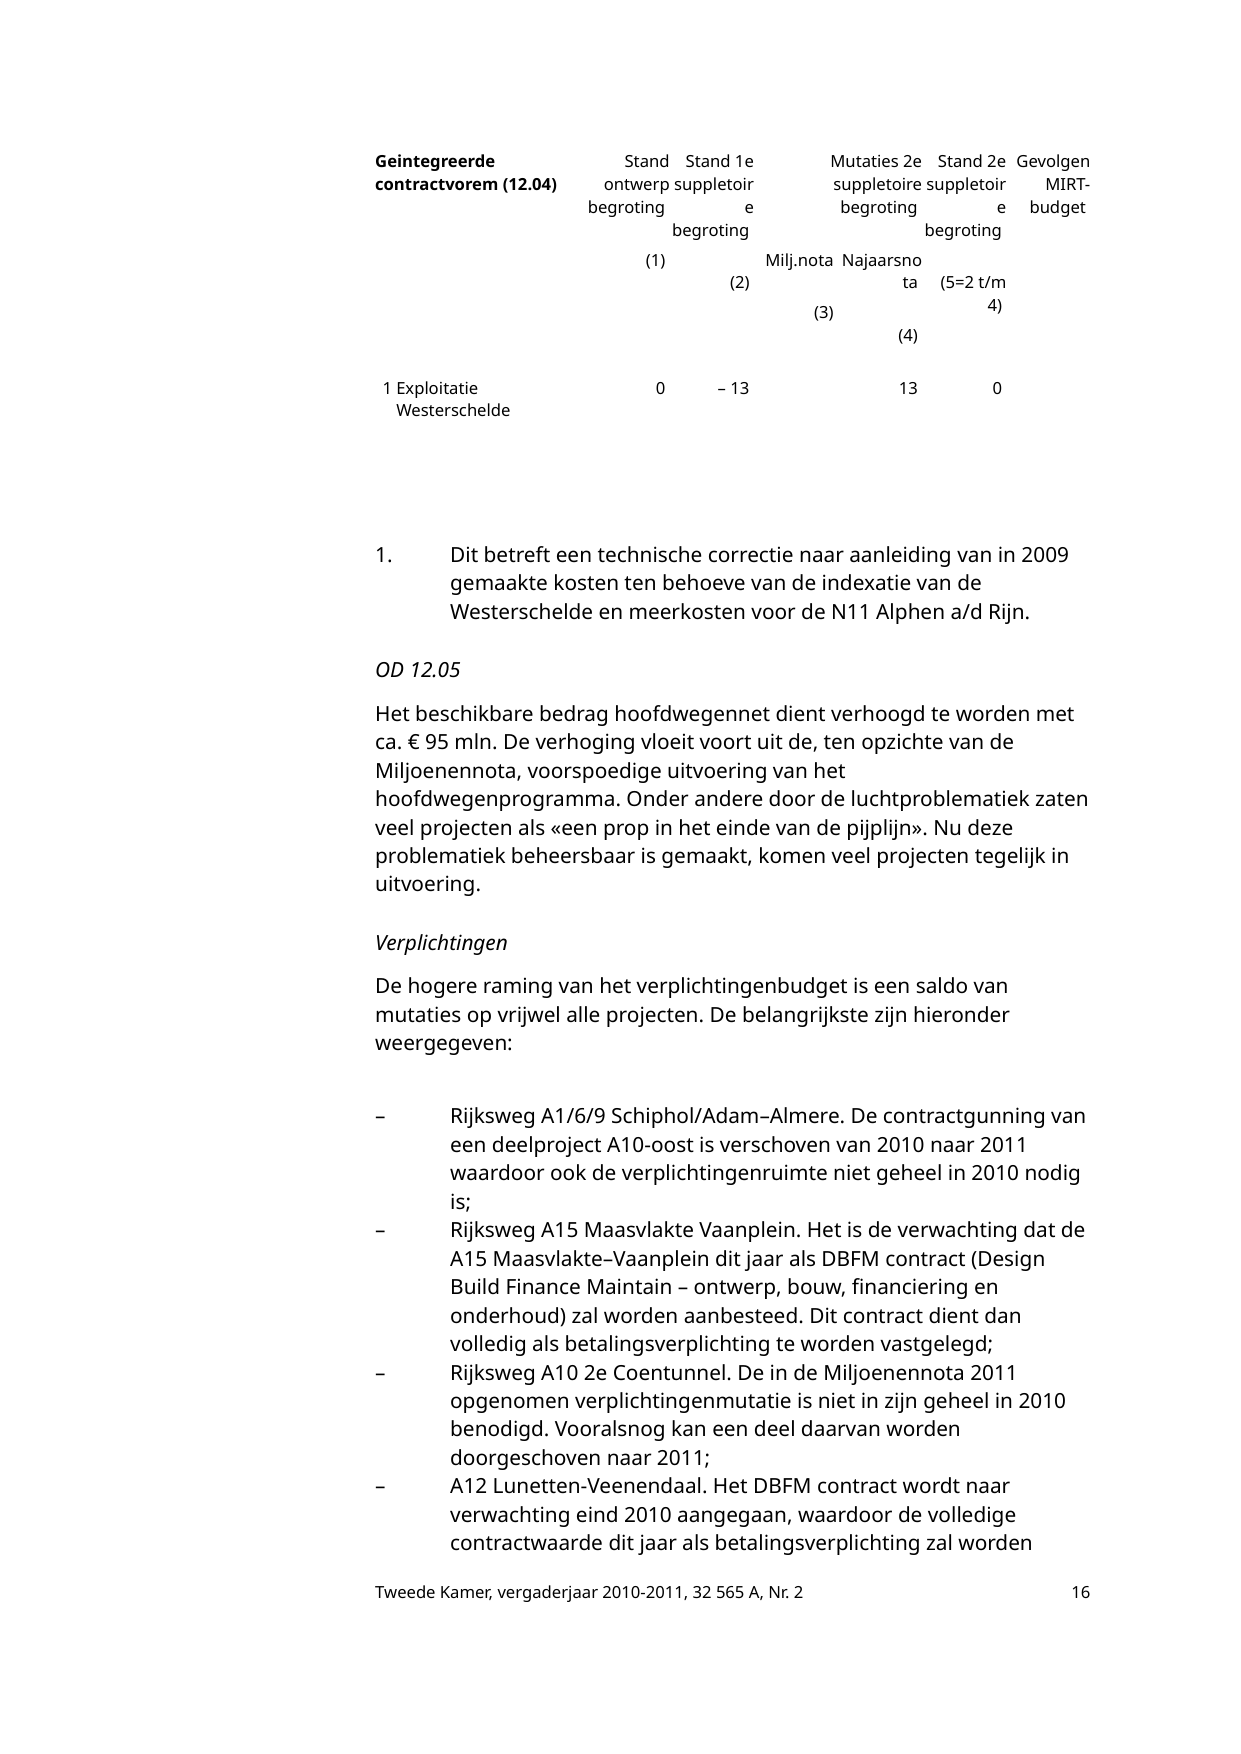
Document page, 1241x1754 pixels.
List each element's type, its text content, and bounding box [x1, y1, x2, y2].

list Rijksweg A15 Maasvlakte Vaanplein. Het is de verwachting dat de A15 Maasvlakte–Vaanplein dit jaar als DBFM contract (Design Build Finance Maintain – ontwerp, bouw, financiering en onderhoud) zal worden aanbesteed. Dit contract dient dan volledig als betalingsverplichting te worden vastgelegd; [375, 1215, 1090, 1358]
table_cell 1 [375, 376, 396, 452]
table_header Stand ontwerp begroting (1) [585, 150, 669, 376]
table_cell Milj.nota (3) [754, 248, 838, 376]
text Verplichtingen [375, 928, 1090, 956]
table_cell [1006, 376, 1090, 452]
table_cell 13 [838, 376, 922, 452]
list Rijksweg A10 2e Coentunnel. De in de Miljoenennota 2011 opgenomen verplichtingenmutatie is niet in zijn geheel in 2010 benodigd. Vooralsnog kan een deel daarvan worden doorgeschoven naar 2011; [375, 1358, 1090, 1471]
list A12 Lunetten-Veenendaal. Het DBFM contract wordt naar verwachting eind 2010 aangegaan, waardoor de volledige contractwaarde dit jaar als betalingsverplichting zal worden [375, 1471, 1090, 1557]
table_header Geintegreerde contractvorem (12.04) [375, 150, 585, 376]
table_cell Najaarsnota (4) [838, 248, 922, 376]
table_cell Exploitatie Westerschelde [396, 376, 585, 452]
text Het beschikbare bedrag hoofdwegennet dient verhoogd te worden met ca. € 95 mln. De verhoging vloeit voort uit de, ten opzichte van de Miljoenennota, voorspoedige uitvoering van het hoofdwegenprogramma. Onder andere door de luchtproblematiek zaten veel projecten als «een prop in het einde van de pijplijn». Nu deze problematiek beheersbaar is gemaakt, komen veel projecten tegelijk in uitvoering. [375, 699, 1090, 898]
table_cell 0 [585, 376, 669, 452]
table_header Stand 2e suppletoire begroting (5=2 t/m 4) [922, 150, 1006, 376]
list Rijksweg A1/6/9 Schiphol/Adam–Almere. De contractgunning van een deelproject A10-oost is verschoven van 2010 naar 2011 waardoor ook de verplichtingenruimte niet geheel in 2010 nodig is; [375, 1102, 1090, 1215]
table_header Mutaties 2e suppletoire begroting [754, 150, 922, 248]
table_cell [754, 376, 838, 452]
list Dit betreft een technische correctie naar aanleiding van in 2009 gemaakte kosten ten behoeve van de indexatie van de Westerschelde en meerkosten voor de N11 Alphen a/d Rijn. [375, 540, 1090, 625]
table_header Gevolgen MIRT- budget [1006, 150, 1090, 376]
text OD 12.05 [375, 655, 1090, 684]
table_cell 0 [922, 376, 1006, 452]
text De hogere raming van het verplichtingenbudget is een saldo van mutaties op vrijwel alle projecten. De belangrijkste zijn hieronder weergegeven: [375, 971, 1090, 1057]
table_cell – 13 [669, 376, 753, 452]
table_header Stand 1e suppletoire begroting (2) [669, 150, 753, 376]
